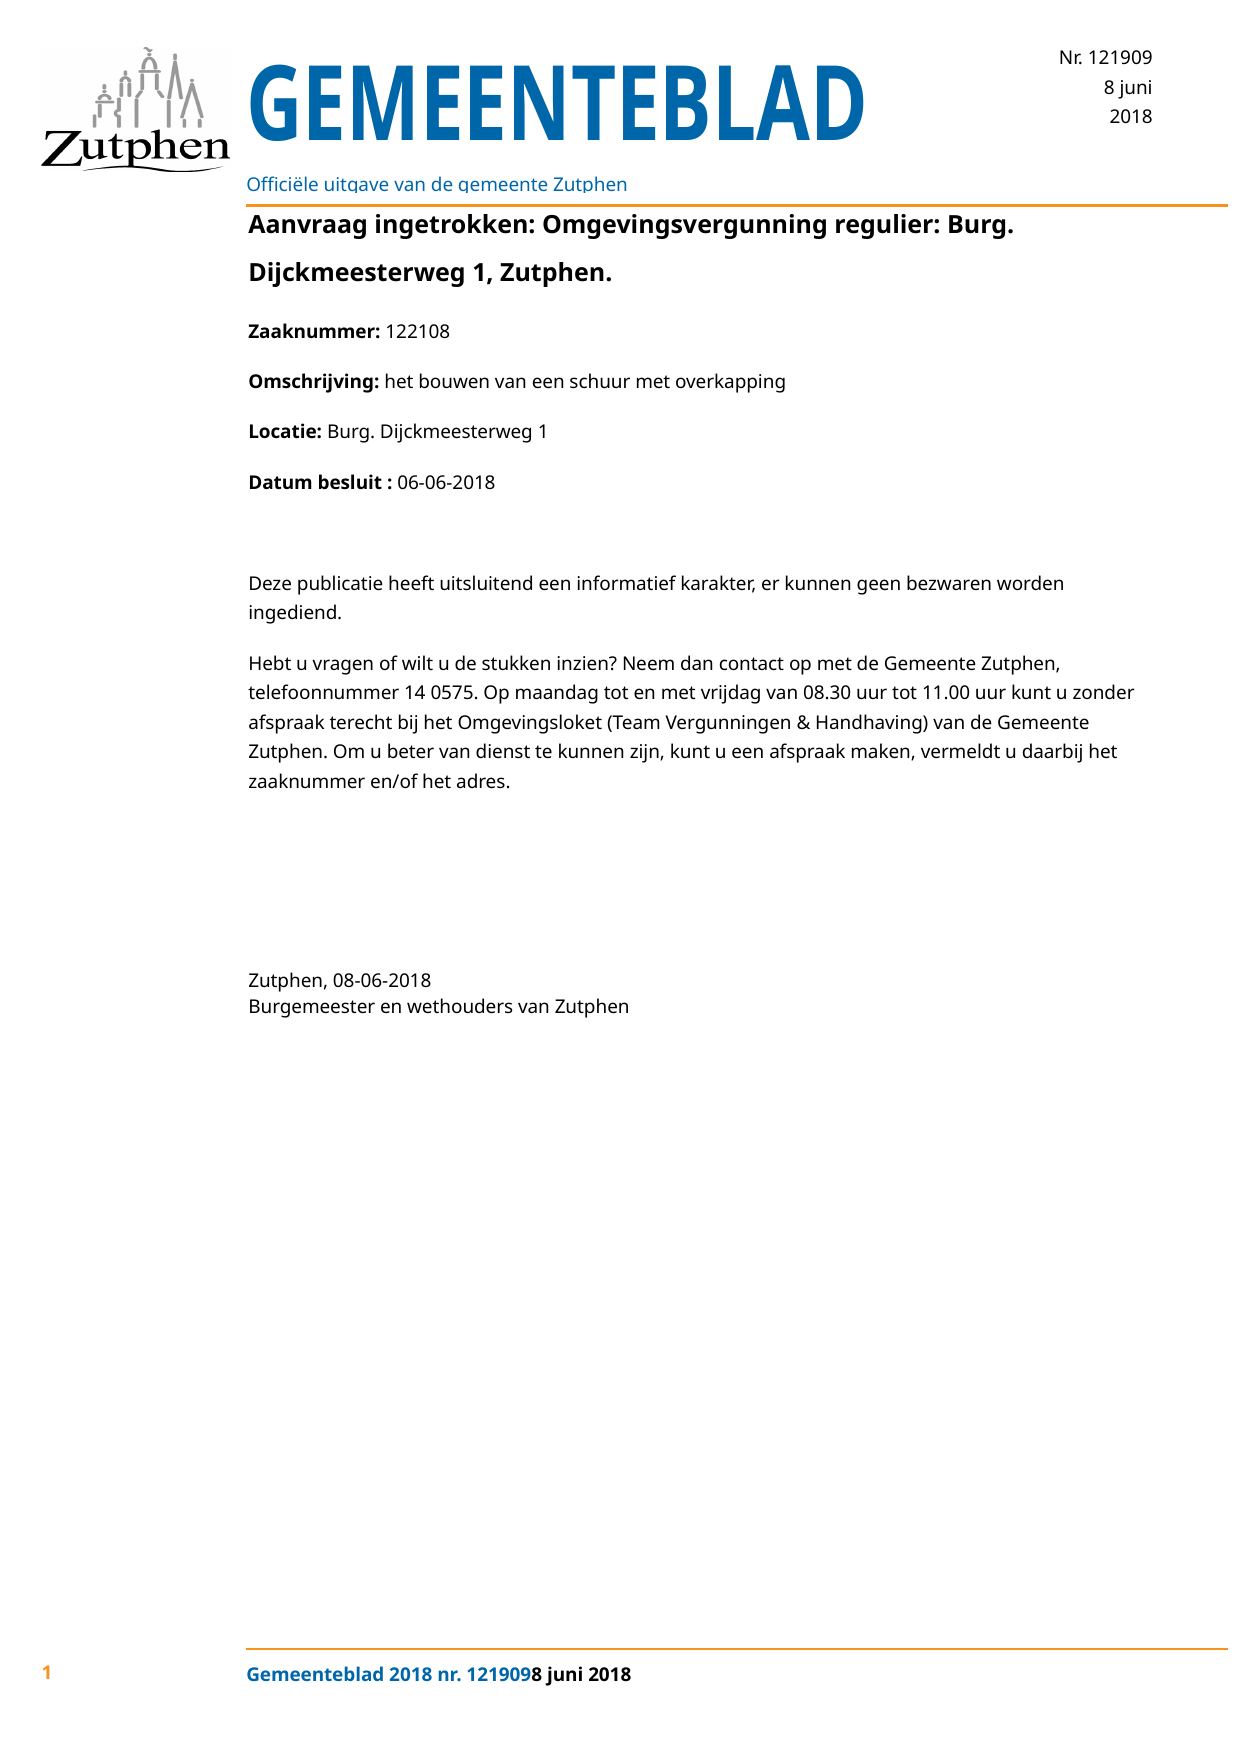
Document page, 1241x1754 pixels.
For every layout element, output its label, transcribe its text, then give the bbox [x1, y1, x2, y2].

text Omschrijving: het bouwen van een schuur met overkapping [248, 368, 1152, 394]
text Zutphen, 08-06-2018 [248, 967, 1152, 993]
text Datum besluit : 06-06-2018 [248, 469, 1152, 495]
text Locatie: Burg. Dijckmeesterweg 1 [248, 419, 1152, 444]
text Deze publicatie heeft uitsluitend een informatief karakter, er kunnen geen bezwaren worden ingediend. [248, 570, 1152, 625]
picture [41, 47, 231, 172]
text Zaaknummer: 122108 [248, 318, 1152, 344]
text Aanvraag ingetrokken: Omgevingsvergunning regulier: Burg. Dijckmeesterweg 1, Zutphen. [248, 207, 1152, 288]
text Burgemeester en wethouders van Zutphen [248, 993, 1152, 1019]
text Hebt u vragen of wilt u de stukken inzien? Neem dan contact op met de Gemeente Zutphen, telefoonnummer 14 0575. Op maandag tot en met vrijdag van 08.30 uur tot 11.00 uur kunt u zonder afspraak terecht bij het Omgevingsloket (Team Vergunningen & Handhaving) van de Gemeente Zutphen. Om u beter van dienst te kunnen zijn, kunt u een afspraak maken, vermeldt u daarbij het zaaknummer en/of het adres. [248, 650, 1152, 794]
